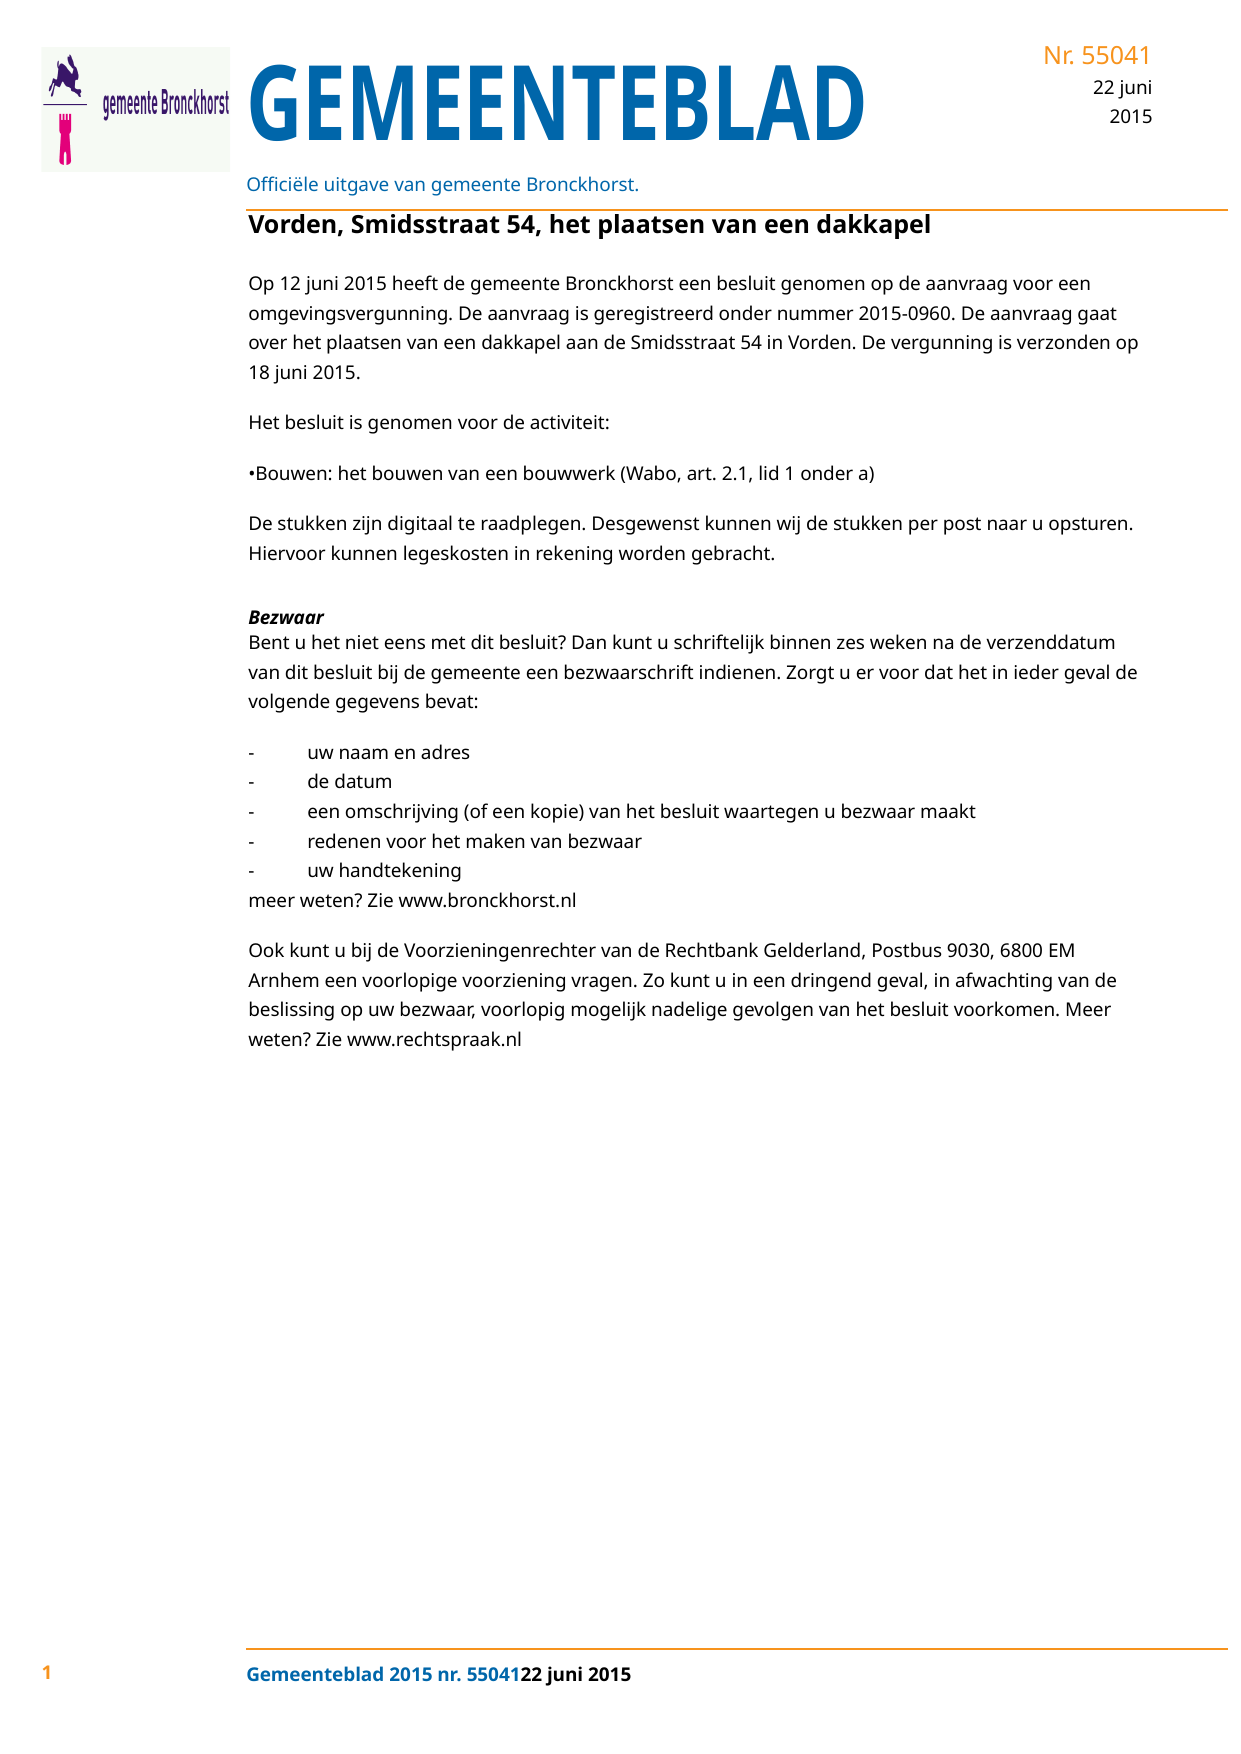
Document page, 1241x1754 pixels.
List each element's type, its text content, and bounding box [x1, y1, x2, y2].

list redenen voor het maken van bezwaar [248, 828, 1152, 854]
text Vorden, Smidsstraat 54, het plaatsen van een dakkapel [248, 211, 1152, 241]
list een omschrijving (of een kopie) van het besluit waartegen u bezwaar maakt [248, 798, 1152, 824]
text •Bouwen: het bouwen van een bouwwerk (Wabo, art. 2.1, lid 1 onder a) [248, 460, 1152, 486]
text Ook kunt u bij de Voorzieningenrechter van de Rechtbank Gelderland, Postbus 9030, 6800 EM Arnhem een voorlopige voorziening vragen. Zo kunt u in een dringend geval, in afwachting van de beslissing op uw bezwaar, voorlopig mogelijk nadelige gevolgen van het besluit voorkomen. Meer weten? Zie www.rechtspraak.nl [248, 937, 1152, 1052]
text De stukken zijn digitaal te raadplegen. Desgewenst kunnen wij de stukken per post naar u opsturen. Hiervoor kunnen legeskosten in rekening worden gebracht. [248, 510, 1152, 566]
list uw handtekening [248, 857, 1152, 883]
text Op 12 juni 2015 heeft de gemeente Bronckhorst een besluit genomen op de aanvraag voor een omgevingsvergunning. De aanvraag is geregistreerd onder nummer 2015-0960. De aanvraag gaat over het plaatsen van een dakkapel aan de Smidsstraat 54 in Vorden. De vergunning is verzonden op 18 juni 2015. [248, 270, 1152, 385]
list uw naam en adres [248, 739, 1152, 765]
list de datum [248, 769, 1152, 794]
text Het besluit is genomen voor de activiteit: [248, 409, 1152, 435]
picture [41, 47, 231, 172]
text Bezwaar [248, 604, 1152, 629]
text meer weten? Zie www.bronckhorst.nl [248, 887, 1152, 913]
text Bent u het niet eens met dit besluit? Dan kunt u schriftelijk binnen zes weken na de verzenddatum van dit besluit bij de gemeente een bezwaarschrift indienen. Zorgt u er voor dat het in ieder geval de volgende gegevens bevat: [248, 629, 1152, 714]
